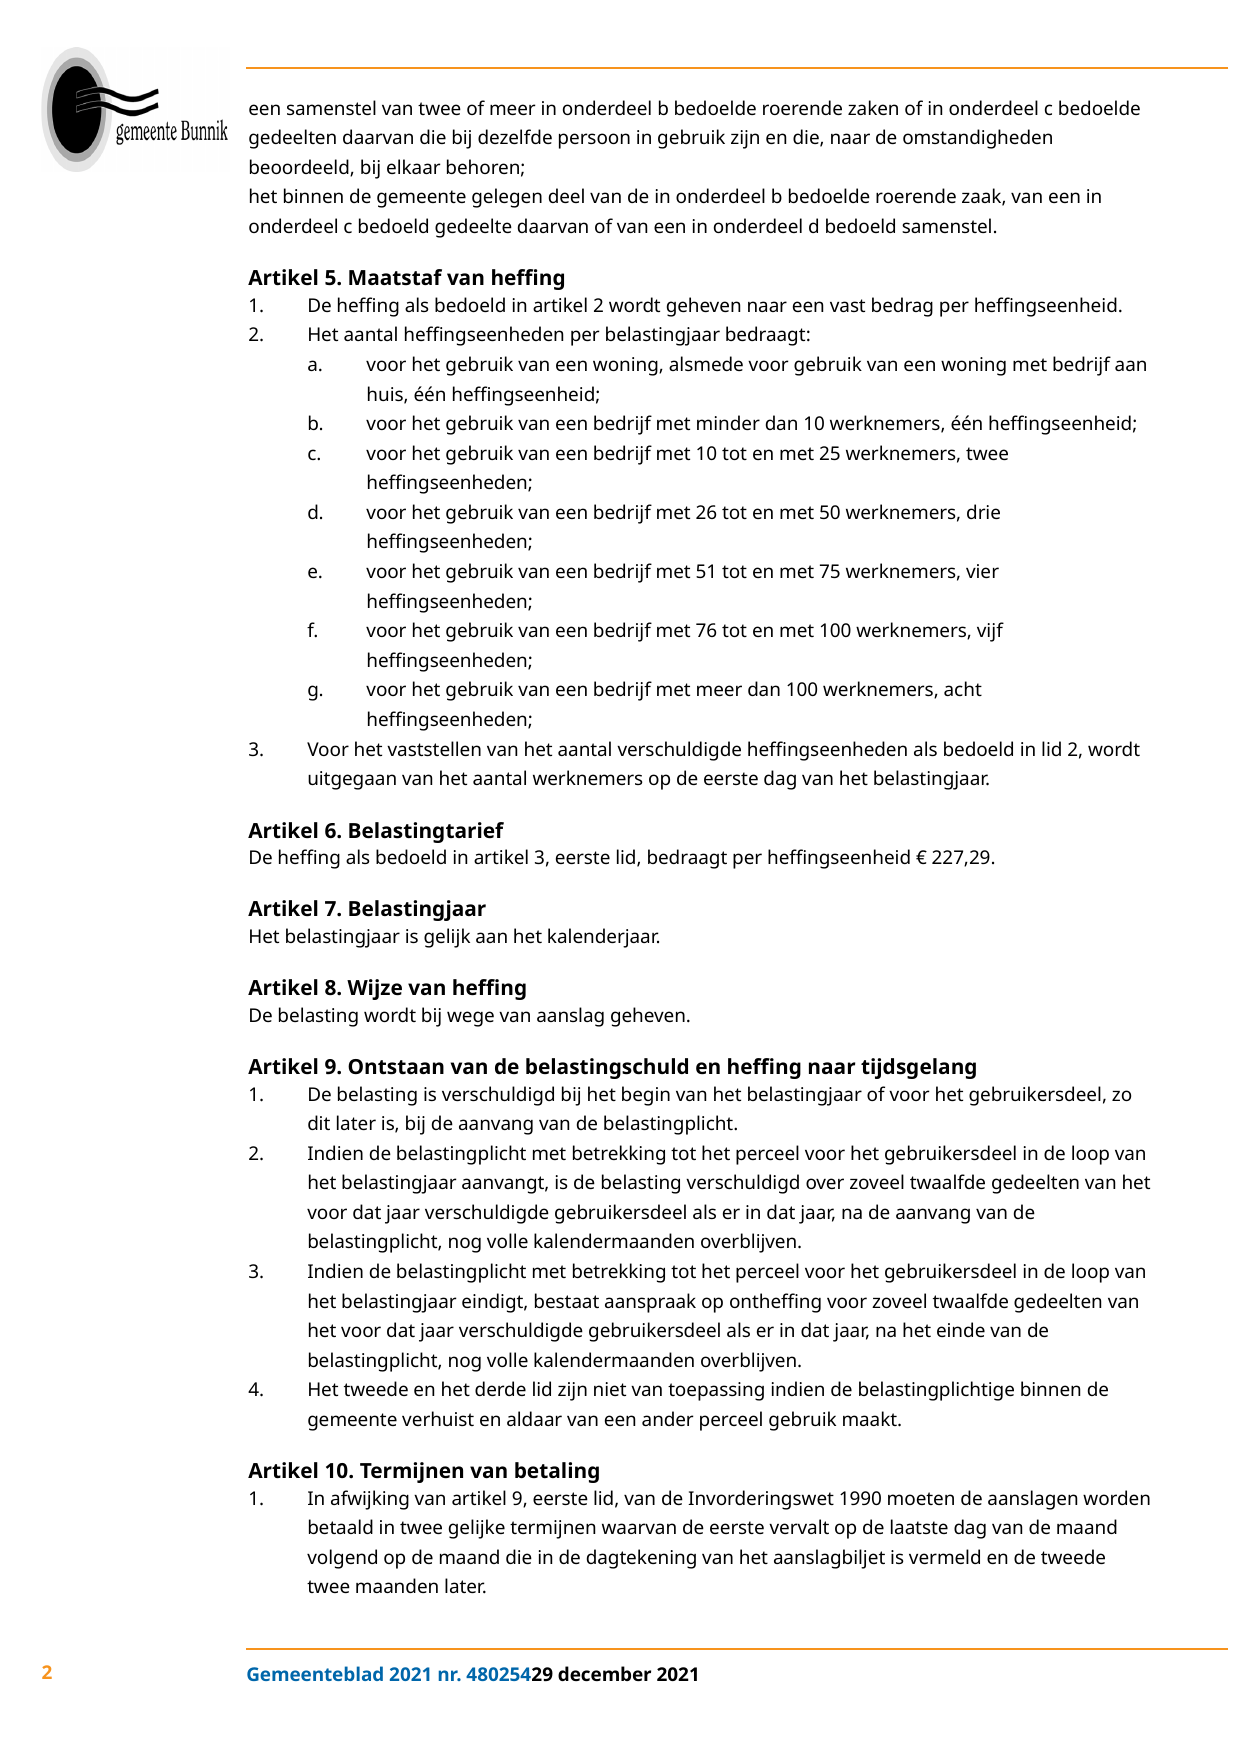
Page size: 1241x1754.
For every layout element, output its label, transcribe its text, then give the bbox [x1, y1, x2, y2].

list voor het gebruik van een bedrijf met 76 tot en met 100 werknemers, vijf heffingseenheden; [307, 617, 1152, 673]
text De belasting wordt bij wege van aanslag geheven. [248, 1002, 1152, 1028]
list In afwijking van artikel 9, eerste lid, van de Invorderingswet 1990 moeten de aanslagen worden betaald in twee gelijke termijnen waarvan de eerste vervalt op de laatste dag van de maand volgend op de maand die in de dagtekening van het aanslagbiljet is vermeld en de tweede twee maanden later. [248, 1485, 1152, 1599]
text Artikel 5. Maatstaf van heffing [248, 263, 1152, 292]
list Het aantal heffingseenheden per belastingjaar bedraagt: [248, 322, 1152, 347]
text een samenstel van twee of meer in onderdeel b bedoelde roerende zaken of in onderdeel c bedoelde gedeelten daarvan die bij dezelfde persoon in gebruik zijn en die, naar de omstandigheden beoordeeld, bij elkaar behoren; [248, 95, 1152, 180]
list voor het gebruik van een bedrijf met 26 tot en met 50 werknemers, drie heffingseenheden; [307, 499, 1152, 554]
list Indien de belastingplicht met betrekking tot het perceel voor het gebruikersdeel in de loop van het belastingjaar eindigt, bestaat aanspraak op ontheffing voor zoveel twaalfde gedeelten van het voor dat jaar verschuldigde gebruikersdeel als er in dat jaar, na het einde van de belastingplicht, nog volle kalendermaanden overblijven. [248, 1258, 1152, 1373]
list voor het gebruik van een bedrijf met meer dan 100 werknemers, acht heffingseenheden; [307, 677, 1152, 732]
text Artikel 6. Belastingtarief [248, 816, 1152, 844]
list voor het gebruik van een bedrijf met 51 tot en met 75 werknemers, vier heffingseenheden; [307, 558, 1152, 613]
text Artikel 7. Belastingjaar [248, 894, 1152, 923]
list voor het gebruik van een woning, alsmede voor gebruik van een woning met bedrijf aan huis, één heffingseenheid; [307, 351, 1152, 406]
list voor het gebruik van een bedrijf met minder dan 10 werknemers, één heffingseenheid; [307, 410, 1152, 436]
list Indien de belastingplicht met betrekking tot het perceel voor het gebruikersdeel in de loop van het belastingjaar aanvangt, is de belasting verschuldigd over zoveel twaalfde gedeelten van het voor dat jaar verschuldigde gebruikersdeel als er in dat jaar, na de aanvang van de belastingplicht, nog volle kalendermaanden overblijven. [248, 1140, 1152, 1254]
list De belasting is verschuldigd bij het begin van het belastingjaar of voor het gebruikersdeel, zo dit later is, bij de aanvang van de belastingplicht. [248, 1081, 1152, 1136]
picture [41, 47, 231, 172]
list Het tweede en het derde lid zijn niet van toepassing indien de belastingplichtige binnen de gemeente verhuist en aldaar van een ander perceel gebruik maakt. [248, 1377, 1152, 1432]
list voor het gebruik van een bedrijf met 10 tot en met 25 werknemers, twee heffingseenheden; [307, 440, 1152, 495]
list Voor het vaststellen van het aantal verschuldigde heffingseenheden als bedoeld in lid 2, wordt uitgegaan van het aantal werknemers op de eerste dag van het belastingjaar. [248, 736, 1152, 791]
text het binnen de gemeente gelegen deel van de in onderdeel b bedoelde roerende zaak, van een in onderdeel c bedoeld gedeelte daarvan of van een in onderdeel d bedoeld samenstel. [248, 183, 1152, 239]
text Artikel 8. Wijze van heffing [248, 973, 1152, 1002]
text Het belastingjaar is gelijk aan het kalenderjaar. [248, 923, 1152, 949]
text Artikel 9. Ontstaan van de belastingschuld en heffing naar tijdsgelang [248, 1052, 1152, 1081]
text Artikel 10. Termijnen van betaling [248, 1457, 1152, 1485]
list De heffing als bedoeld in artikel 2 wordt geheven naar een vast bedrag per heffingseenheid. [248, 292, 1152, 318]
text De heffing als bedoeld in artikel 3, eerste lid, bedraagt per heffingseenheid € 227,29. [248, 844, 1152, 870]
